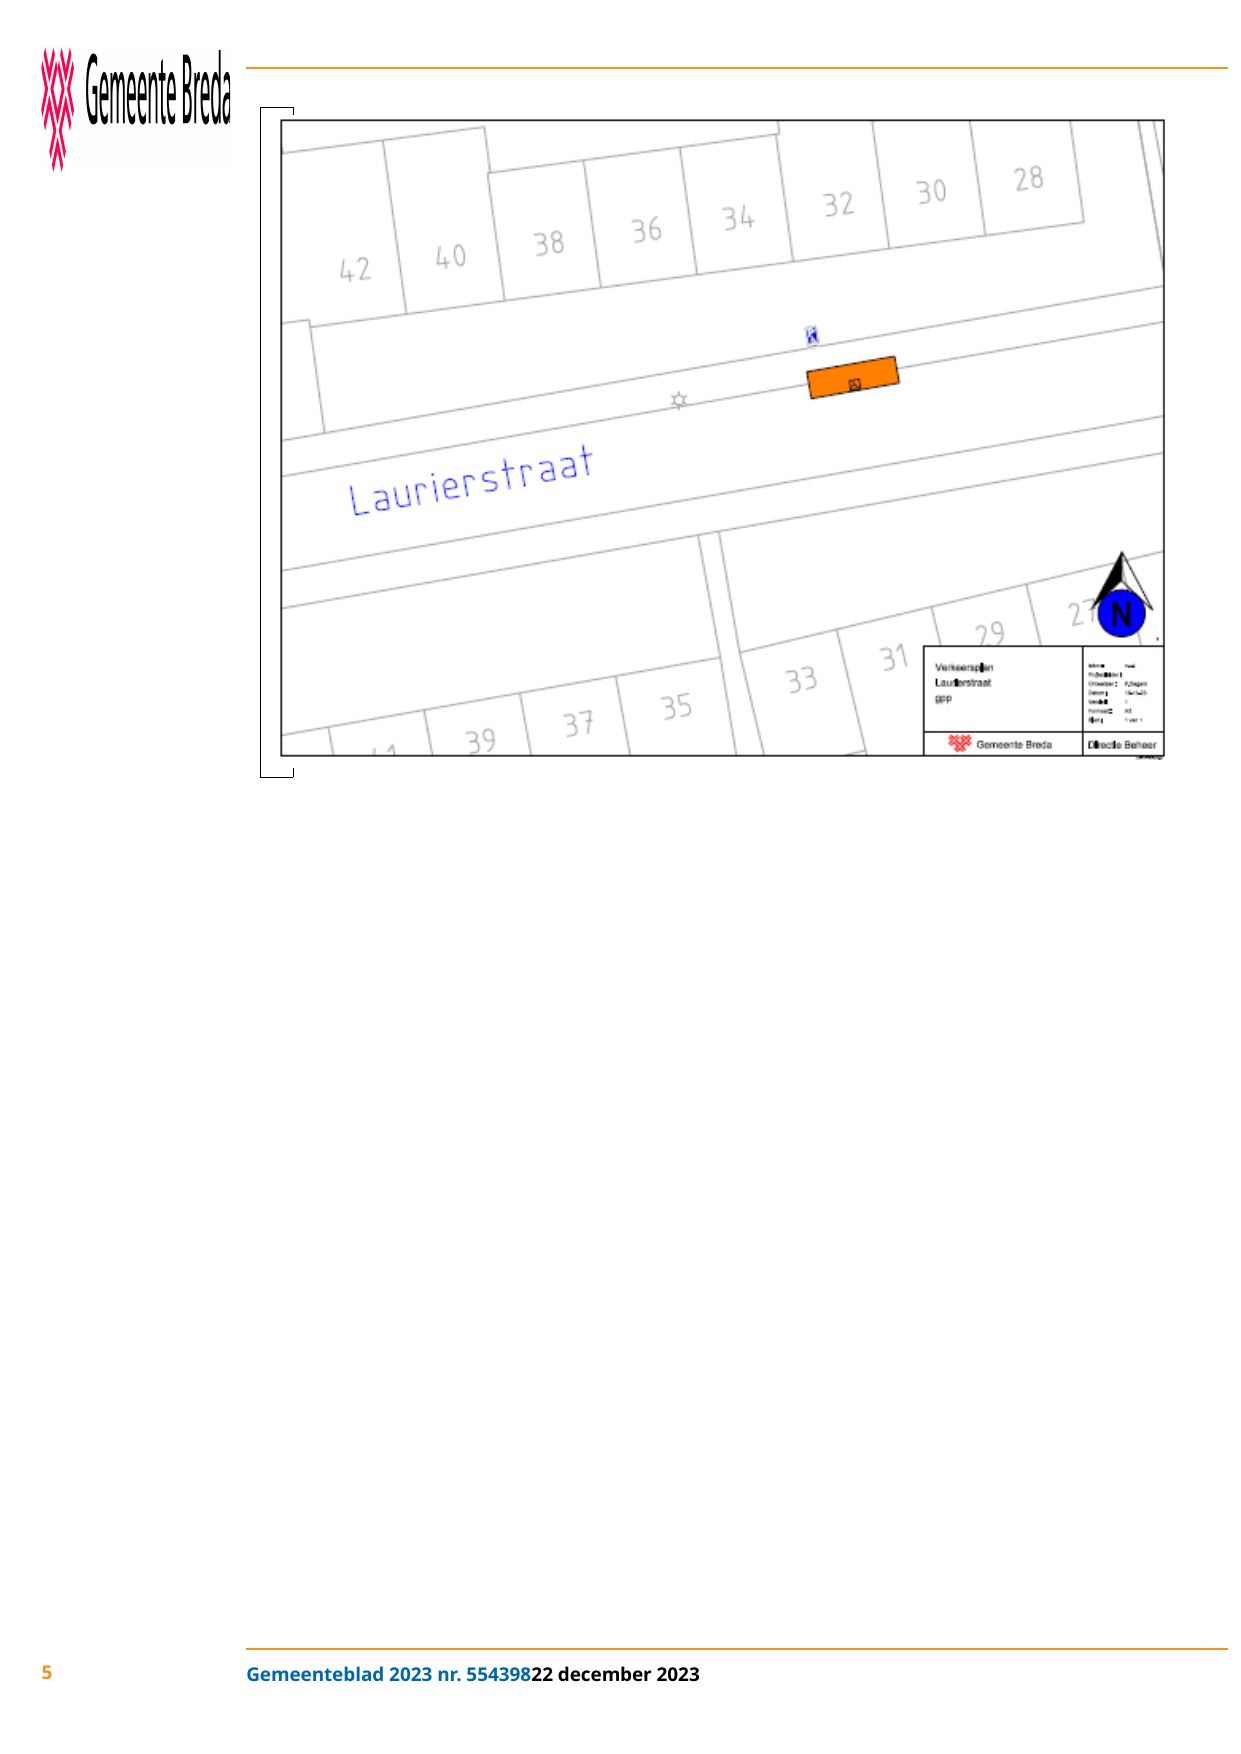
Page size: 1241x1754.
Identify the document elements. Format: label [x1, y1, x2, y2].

picture [268, 115, 1173, 768]
picture [41, 47, 231, 172]
